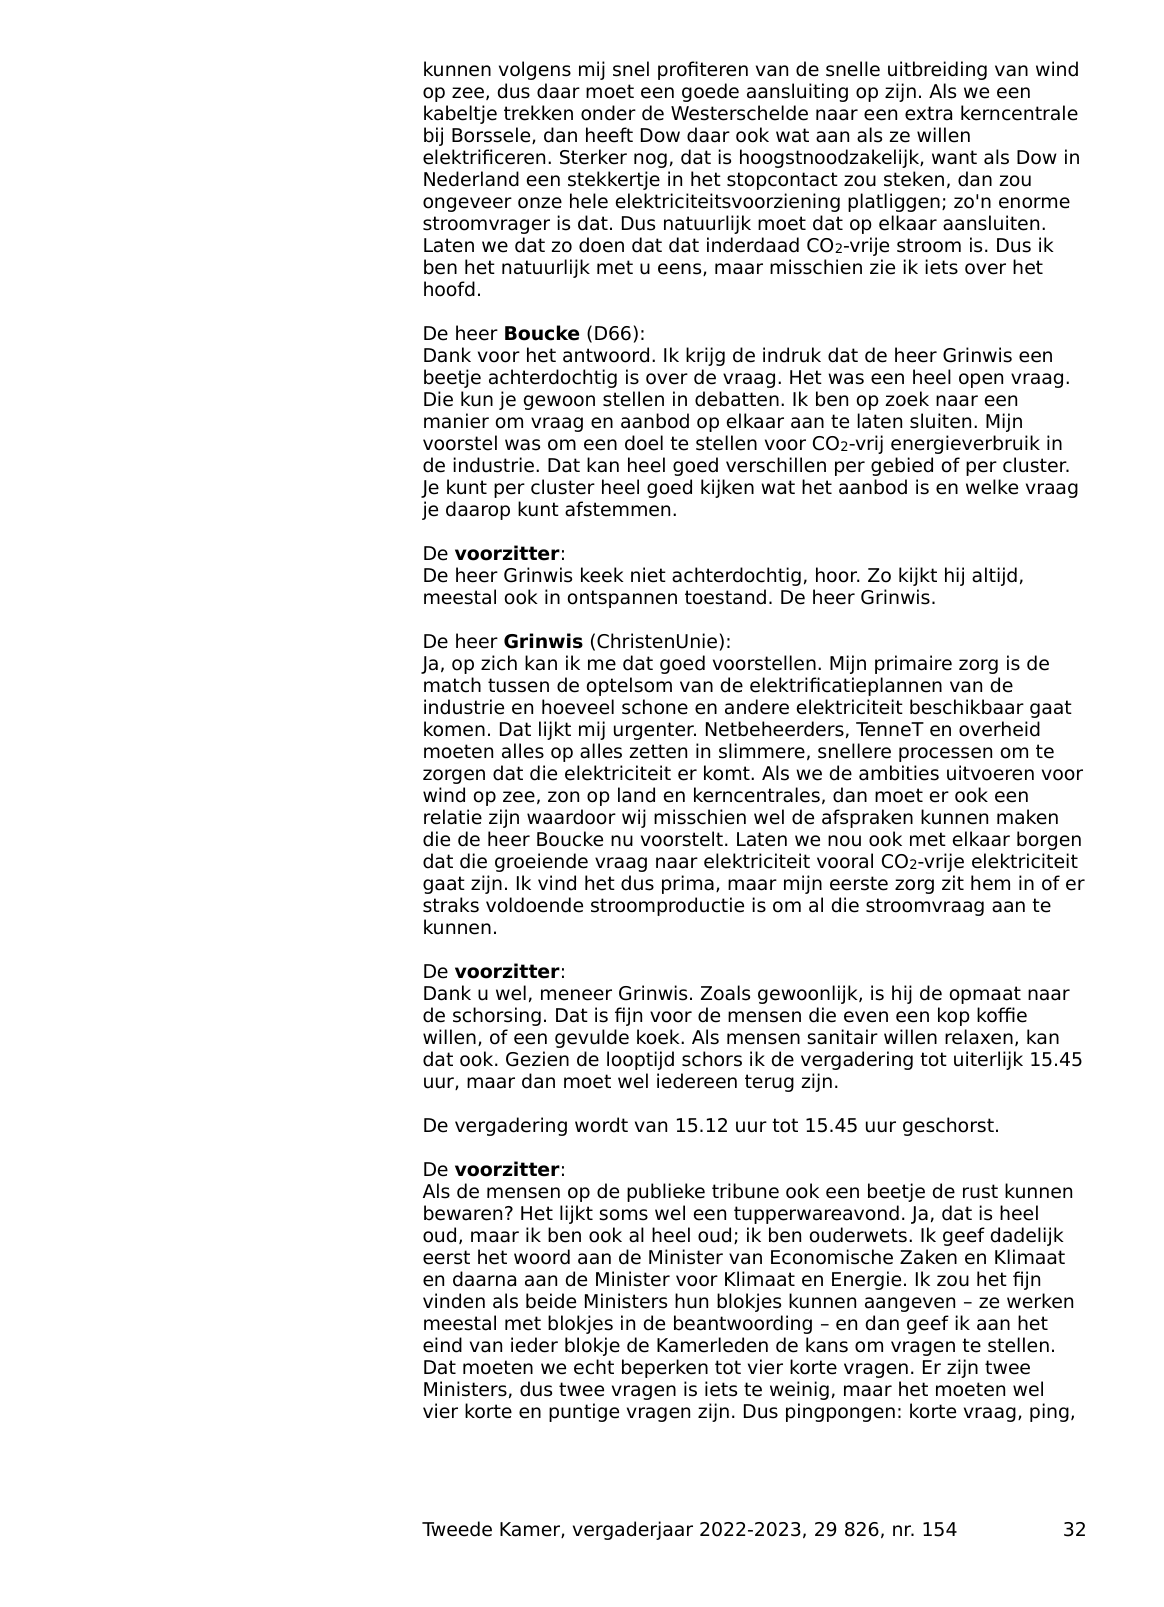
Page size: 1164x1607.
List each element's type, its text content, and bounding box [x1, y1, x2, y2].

text Dank voor het antwoord. Ik krijg de indruk dat de heer Grinwis een beetje achterdochtig is over de vraag. Het was een heel open vraag. Die kun je gewoon stellen in debatten. Ik ben op zoek naar een manier om vraag en aanbod op elkaar aan te laten sluiten. Mijn voorstel was om een doel te stellen voor CO2-vrij energieverbruik in de industrie. Dat kan heel goed verschillen per gebied of per cluster. Je kunt per cluster heel goed kijken wat het aanbod is en welke vraag je daarop kunt afstemmen. [422, 345, 1087, 521]
text De heer Grinwis (ChristenUnie): [422, 631, 1087, 653]
text Als de mensen op de publieke tribune ook een beetje de rust kunnen bewaren? Het lijkt soms wel een tupperwareavond. Ja, dat is heel oud, maar ik ben ook al heel oud; ik ben ouderwets. Ik geef dadelijk eerst het woord aan de Minister van Economische Zaken en Klimaat en daarna aan de Minister voor Klimaat en Energie. Ik zou het fijn vinden als beide Ministers hun blokjes kunnen aangeven – ze werken meestal met blokjes in de beantwoording – en dan geef ik aan het eind van ieder blokje de Kamerleden de kans om vragen te stellen. Dat moeten we echt beperken tot vier korte vragen. Er zijn twee Ministers, dus twee vragen is iets te weinig, maar het moeten wel vier korte en puntige vragen zijn. Dus pingpongen: korte vraag, ping, [422, 1181, 1087, 1423]
text De voorzitter: [422, 1159, 1087, 1181]
text De vergadering wordt van 15.12 uur tot 15.45 uur geschorst. [422, 1115, 1087, 1137]
text Ja, op zich kan ik me dat goed voorstellen. Mijn primaire zorg is de match tussen de optelsom van de elektrificatieplannen van de industrie en hoeveel schone en andere elektriciteit beschikbaar gaat komen. Dat lijkt mij urgenter. Netbeheerders, TenneT en overheid moeten alles op alles zetten in slimmere, snellere processen om te zorgen dat die elektriciteit er komt. Als we de ambities uitvoeren voor wind op zee, zon op land en kerncentrales, dan moet er ook een relatie zijn waardoor wij misschien wel de afspraken kunnen maken die de heer Boucke nu voorstelt. Laten we nou ook met elkaar borgen dat die groeiende vraag naar elektriciteit vooral CO2-vrije elektriciteit gaat zijn. Ik vind het dus prima, maar mijn eerste zorg zit hem in of er straks voldoende stroomproductie is om al die stroomvraag aan te kunnen. [422, 653, 1087, 939]
text De heer Boucke (D66): [422, 323, 1087, 345]
text kunnen volgens mij snel profiteren van de snelle uitbreiding van wind op zee, dus daar moet een goede aansluiting op zijn. Als we een kabeltje trekken onder de Westerschelde naar een extra kerncentrale bij Borssele, dan heeft Dow daar ook wat aan als ze willen elektrificeren. Sterker nog, dat is hoogstnoodzakelijk, want als Dow in Nederland een stekkertje in het stopcontact zou steken, dan zou ongeveer onze hele elektriciteitsvoorziening platliggen; zo'n enorme stroomvrager is dat. Dus natuurlijk moet dat op elkaar aansluiten. Laten we dat zo doen dat dat inderdaad CO2-vrije stroom is. Dus ik ben het natuurlijk met u eens, maar misschien zie ik iets over het hoofd. [422, 59, 1087, 301]
text De voorzitter: [422, 961, 1087, 983]
text De voorzitter: [422, 543, 1087, 565]
text Dank u wel, meneer Grinwis. Zoals gewoonlijk, is hij de opmaat naar de schorsing. Dat is fijn voor de mensen die even een kop koffie willen, of een gevulde koek. Als mensen sanitair willen relaxen, kan dat ook. Gezien de looptijd schors ik de vergadering tot uiterlijk 15.45 uur, maar dan moet wel iedereen terug zijn. [422, 983, 1087, 1093]
text De heer Grinwis keek niet achterdochtig, hoor. Zo kijkt hij altijd, meestal ook in ontspannen toestand. De heer Grinwis. [422, 565, 1087, 609]
